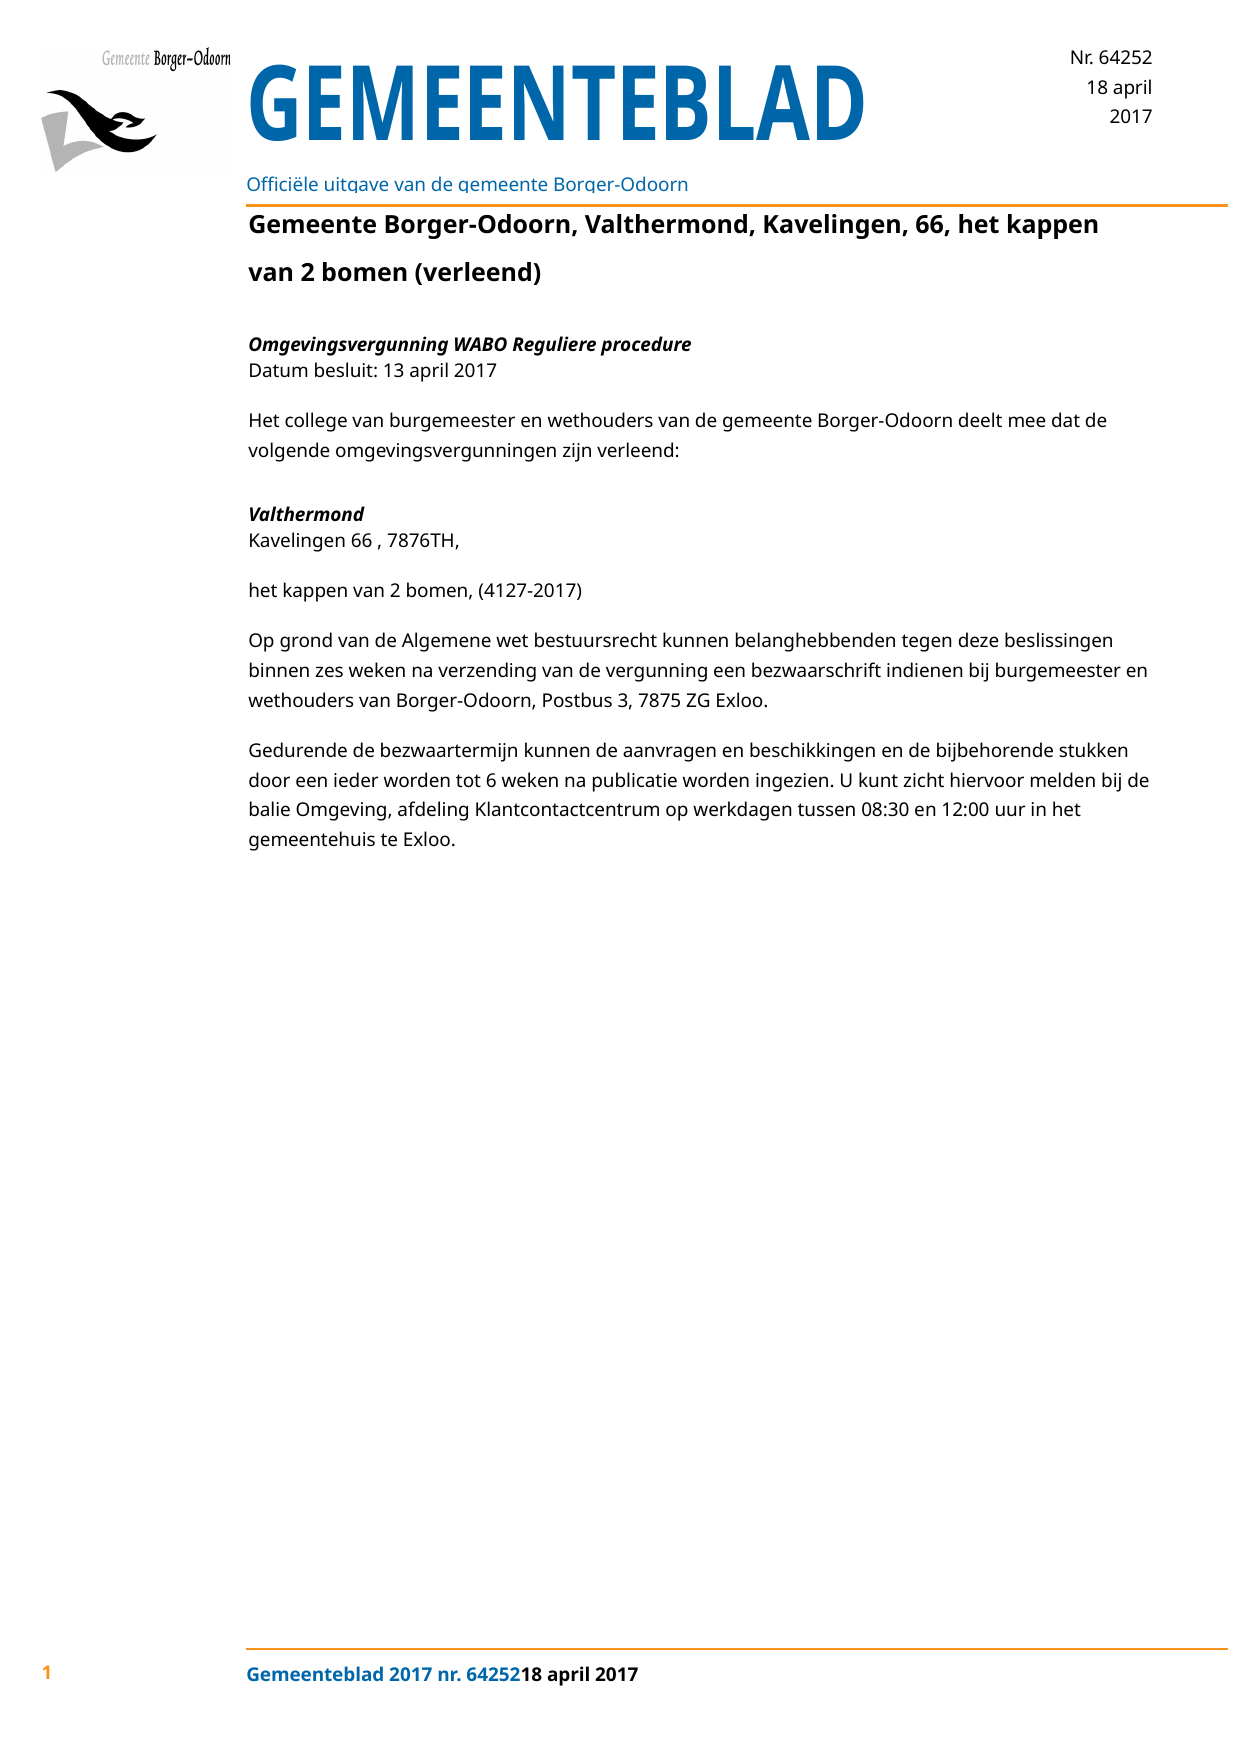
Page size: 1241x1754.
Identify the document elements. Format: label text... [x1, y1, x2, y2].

text Op grond van de Algemene wet bestuursrecht kunnen belanghebbenden tegen deze beslissingen binnen zes weken na verzending van de vergunning een bezwaarschrift indienen bij burgemeester en wethouders van Borger-Odoorn, Postbus 3, 7875 ZG Exloo. [248, 628, 1152, 713]
picture [41, 47, 231, 172]
text Het college van burgemeester en wethouders van de gemeente Borger-Odoorn deelt mee dat de volgende omgevingsvergunningen zijn verleend: [248, 408, 1152, 463]
text Valthermond [248, 501, 1152, 527]
text Datum besluit: 13 april 2017 [248, 357, 1152, 383]
text Kavelingen 66 , 7876TH, [248, 527, 1152, 553]
text het kappen van 2 bomen, (4127-2017) [248, 577, 1152, 603]
text Gedurende de bezwaartermijn kunnen de aanvragen en beschikkingen en de bijbehorende stukken door een ieder worden tot 6 weken na publicatie worden ingezien. U kunt zicht hiervoor melden bij de balie Omgeving, afdeling Klantcontactcentrum op werkdagen tussen 08:30 en 12:00 uur in het gemeentehuis te Exloo. [248, 737, 1152, 852]
text Gemeente Borger-Odoorn, Valthermond, Kavelingen, 66, het kappen van 2 bomen (verleend) [248, 207, 1152, 288]
text Omgevingsvergunning WABO Reguliere procedure [248, 331, 1152, 357]
